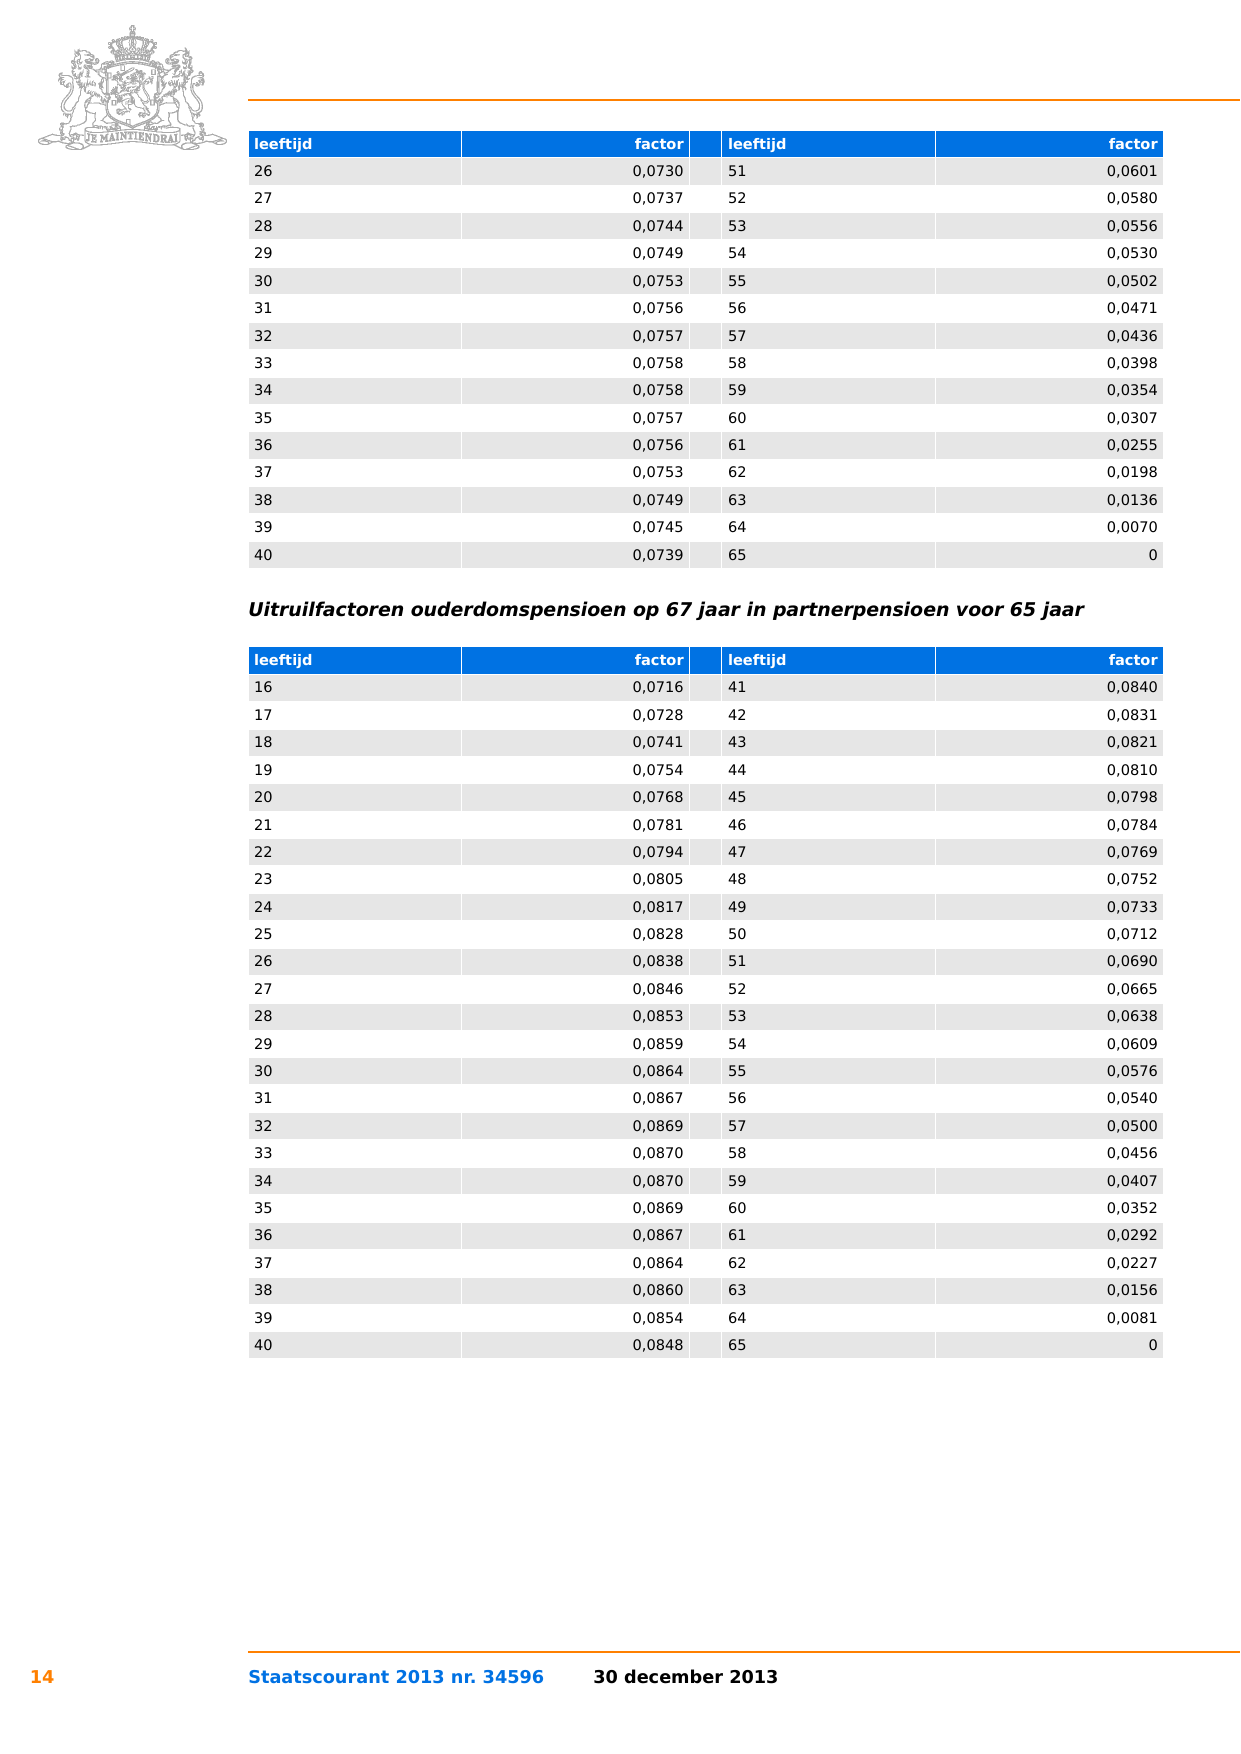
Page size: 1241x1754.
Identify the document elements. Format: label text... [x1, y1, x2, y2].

table_cell 0,0198 [936, 460, 1163, 486]
table_cell 0,0781 [462, 812, 689, 838]
table_cell 0,0601 [936, 158, 1163, 185]
table_cell 0,0869 [462, 1195, 689, 1222]
table_header [690, 131, 721, 157]
table_cell 17 [249, 702, 461, 728]
table_cell 0,0749 [462, 487, 689, 513]
table_cell 0,0870 [462, 1140, 689, 1167]
table_cell 60 [722, 405, 935, 431]
table_cell 53 [722, 1004, 935, 1030]
table_cell 29 [249, 1031, 461, 1057]
table_cell [690, 1140, 721, 1167]
subtitle Uitruilfactoren ouderdomspensioen op 67 jaar in partnerpensioen voor 65 jaar [248, 599, 1163, 621]
table_cell 32 [249, 323, 461, 349]
table_cell 32 [249, 1113, 461, 1139]
table_cell 27 [249, 976, 461, 1002]
table_cell 0,0354 [936, 378, 1163, 404]
table_cell 0,0870 [462, 1168, 689, 1194]
table_cell 59 [722, 378, 935, 404]
table_cell 40 [249, 1332, 461, 1358]
table_cell 30 [249, 268, 461, 294]
table_cell 59 [722, 1168, 935, 1194]
table_cell 0,0756 [462, 432, 689, 459]
table_cell [690, 866, 721, 893]
table_header factor [462, 647, 689, 674]
table_header leeftijd [722, 131, 935, 157]
table_header [690, 647, 721, 674]
table_cell [690, 702, 721, 728]
table_cell [690, 1058, 721, 1084]
table_cell 0,0716 [462, 675, 689, 701]
table_header leeftijd [249, 131, 461, 157]
table_cell [690, 460, 721, 486]
table_cell 0,0744 [462, 213, 689, 239]
table_cell 26 [249, 949, 461, 975]
table_cell [690, 295, 721, 322]
table_cell 18 [249, 730, 461, 756]
table_cell [690, 921, 721, 948]
table_cell 64 [722, 1305, 935, 1331]
table_cell 0,0794 [462, 839, 689, 865]
table_cell 0,0757 [462, 323, 689, 349]
table_cell 50 [722, 921, 935, 948]
table_cell 34 [249, 378, 461, 404]
table_cell 0 [936, 542, 1163, 568]
table_cell [690, 675, 721, 701]
table_cell 0,0471 [936, 295, 1163, 322]
table_cell 33 [249, 350, 461, 376]
table_cell [690, 1086, 721, 1112]
table_cell 0,0556 [936, 213, 1163, 239]
table_cell 0,0846 [462, 976, 689, 1002]
table_cell [690, 515, 721, 541]
table_cell 0,0070 [936, 515, 1163, 541]
table_cell 0,0227 [936, 1250, 1163, 1276]
table_cell 0,0737 [462, 186, 689, 212]
table_cell 21 [249, 812, 461, 838]
table_cell 35 [249, 405, 461, 431]
table_cell 0,0136 [936, 487, 1163, 513]
table_cell 63 [722, 1278, 935, 1304]
table_cell 46 [722, 812, 935, 838]
table_cell 29 [249, 241, 461, 267]
table_cell [690, 268, 721, 294]
table_cell 24 [249, 894, 461, 920]
table_cell 20 [249, 784, 461, 811]
table_cell [690, 949, 721, 975]
table_cell 51 [722, 949, 935, 975]
table_cell 38 [249, 487, 461, 513]
table_cell 34 [249, 1168, 461, 1194]
table_cell 0 [936, 1332, 1163, 1358]
table_cell 47 [722, 839, 935, 865]
table_cell 28 [249, 1004, 461, 1030]
table_cell 54 [722, 1031, 935, 1057]
table_cell 0,0757 [462, 405, 689, 431]
table_cell [690, 1223, 721, 1249]
table_cell 61 [722, 432, 935, 459]
table_header leeftijd [722, 647, 935, 674]
table_cell 55 [722, 268, 935, 294]
table_cell 0,0869 [462, 1113, 689, 1139]
table_cell 0,0609 [936, 1031, 1163, 1057]
table_cell 36 [249, 1223, 461, 1249]
table_cell 0,0798 [936, 784, 1163, 811]
table_cell 0,0831 [936, 702, 1163, 728]
table_cell 56 [722, 295, 935, 322]
table_cell 0,0854 [462, 1305, 689, 1331]
table_cell 41 [722, 675, 935, 701]
table_cell 52 [722, 186, 935, 212]
table_cell 58 [722, 1140, 935, 1167]
table_cell [690, 757, 721, 783]
table_header factor [462, 131, 689, 157]
table_cell 56 [722, 1086, 935, 1112]
table_cell 31 [249, 295, 461, 322]
table_cell 26 [249, 158, 461, 185]
table_cell [690, 158, 721, 185]
table_cell 37 [249, 460, 461, 486]
table_cell 0,0821 [936, 730, 1163, 756]
table_cell 51 [722, 158, 935, 185]
table_cell 0,0758 [462, 378, 689, 404]
table_cell 63 [722, 487, 935, 513]
table_cell 0,0728 [462, 702, 689, 728]
table_cell 31 [249, 1086, 461, 1112]
table_cell [690, 350, 721, 376]
table_cell 0,0828 [462, 921, 689, 948]
table_cell 0,0436 [936, 323, 1163, 349]
table_cell [690, 542, 721, 568]
table_cell 0,0745 [462, 515, 689, 541]
table_cell [690, 1332, 721, 1358]
table_cell 0,0733 [936, 894, 1163, 920]
table_cell 0,0456 [936, 1140, 1163, 1167]
table_cell 0,0784 [936, 812, 1163, 838]
table_cell 65 [722, 542, 935, 568]
table_cell 22 [249, 839, 461, 865]
table_cell 52 [722, 976, 935, 1002]
table_cell 0,0768 [462, 784, 689, 811]
table_cell 54 [722, 241, 935, 267]
table_cell [690, 976, 721, 1002]
table_cell 0,0817 [462, 894, 689, 920]
table_cell [690, 186, 721, 212]
table_cell 62 [722, 460, 935, 486]
table_cell 0,0255 [936, 432, 1163, 459]
table_cell 0,0758 [462, 350, 689, 376]
table_cell 61 [722, 1223, 935, 1249]
table_cell 44 [722, 757, 935, 783]
table_cell 39 [249, 515, 461, 541]
table_cell 0,0500 [936, 1113, 1163, 1139]
table_cell 0,0398 [936, 350, 1163, 376]
table_cell 57 [722, 323, 935, 349]
table_cell 0,0739 [462, 542, 689, 568]
table_cell [690, 784, 721, 811]
table_cell 0,0292 [936, 1223, 1163, 1249]
table_cell [690, 1168, 721, 1194]
table_cell 0,0810 [936, 757, 1163, 783]
table_header factor [936, 131, 1163, 157]
table_cell 48 [722, 866, 935, 893]
table_cell 39 [249, 1305, 461, 1331]
table_cell 0,0580 [936, 186, 1163, 212]
table_cell 0,0352 [936, 1195, 1163, 1222]
table_cell 0,0690 [936, 949, 1163, 975]
table_cell 0,0753 [462, 460, 689, 486]
table_cell [690, 241, 721, 267]
table_cell 43 [722, 730, 935, 756]
table_cell 62 [722, 1250, 935, 1276]
table_cell 0,0749 [462, 241, 689, 267]
table_cell 25 [249, 921, 461, 948]
table_cell [690, 405, 721, 431]
table_cell 64 [722, 515, 935, 541]
table_cell 30 [249, 1058, 461, 1084]
table_cell 27 [249, 186, 461, 212]
table_cell 16 [249, 675, 461, 701]
table_header factor [936, 647, 1163, 674]
table_cell [690, 812, 721, 838]
table_cell 42 [722, 702, 935, 728]
table_cell 0,0840 [936, 675, 1163, 701]
table_cell 0,0665 [936, 976, 1163, 1002]
table_cell 0,0756 [462, 295, 689, 322]
table_cell 37 [249, 1250, 461, 1276]
table_cell 35 [249, 1195, 461, 1222]
table_cell 0,0753 [462, 268, 689, 294]
table_cell [690, 487, 721, 513]
table_cell 0,0530 [936, 241, 1163, 267]
table_cell 28 [249, 213, 461, 239]
table_cell [690, 839, 721, 865]
table_cell 0,0540 [936, 1086, 1163, 1112]
table_cell 0,0576 [936, 1058, 1163, 1084]
table_cell 0,0502 [936, 268, 1163, 294]
table_cell 0,0867 [462, 1086, 689, 1112]
table_cell [690, 1278, 721, 1304]
table_cell 0,0848 [462, 1332, 689, 1358]
table_cell 23 [249, 866, 461, 893]
table_cell 0,0860 [462, 1278, 689, 1304]
table_cell 0,0859 [462, 1031, 689, 1057]
table_cell 57 [722, 1113, 935, 1139]
table_cell 0,0407 [936, 1168, 1163, 1194]
table_cell 0,0081 [936, 1305, 1163, 1331]
table_cell 0,0805 [462, 866, 689, 893]
table_cell [690, 1195, 721, 1222]
picture [38, 25, 227, 150]
table_cell [690, 1113, 721, 1139]
table_cell 0,0864 [462, 1058, 689, 1084]
table_cell [690, 1031, 721, 1057]
table_cell 0,0307 [936, 405, 1163, 431]
table_cell 45 [722, 784, 935, 811]
table_cell 0,0730 [462, 158, 689, 185]
table_cell 0,0741 [462, 730, 689, 756]
table_cell 0,0712 [936, 921, 1163, 948]
table_cell [690, 323, 721, 349]
table_cell 0,0769 [936, 839, 1163, 865]
table_cell 40 [249, 542, 461, 568]
table_cell [690, 378, 721, 404]
table_cell 0,0752 [936, 866, 1163, 893]
table_cell [690, 1004, 721, 1030]
table_cell [690, 894, 721, 920]
table_cell 0,0754 [462, 757, 689, 783]
table_cell 33 [249, 1140, 461, 1167]
table_cell 0,0853 [462, 1004, 689, 1030]
table_cell 65 [722, 1332, 935, 1358]
table_cell 58 [722, 350, 935, 376]
table_cell 0,0638 [936, 1004, 1163, 1030]
table_header leeftijd [249, 647, 461, 674]
table_cell [690, 1305, 721, 1331]
table_cell [690, 432, 721, 459]
table_cell 49 [722, 894, 935, 920]
table_cell 60 [722, 1195, 935, 1222]
table_cell [690, 730, 721, 756]
table_cell 19 [249, 757, 461, 783]
table_cell 36 [249, 432, 461, 459]
table_cell [690, 213, 721, 239]
table_cell 55 [722, 1058, 935, 1084]
table_cell 0,0156 [936, 1278, 1163, 1304]
table_cell 0,0864 [462, 1250, 689, 1276]
table_cell 0,0838 [462, 949, 689, 975]
table_cell 0,0867 [462, 1223, 689, 1249]
table_cell [690, 1250, 721, 1276]
table_cell 38 [249, 1278, 461, 1304]
table_cell 53 [722, 213, 935, 239]
